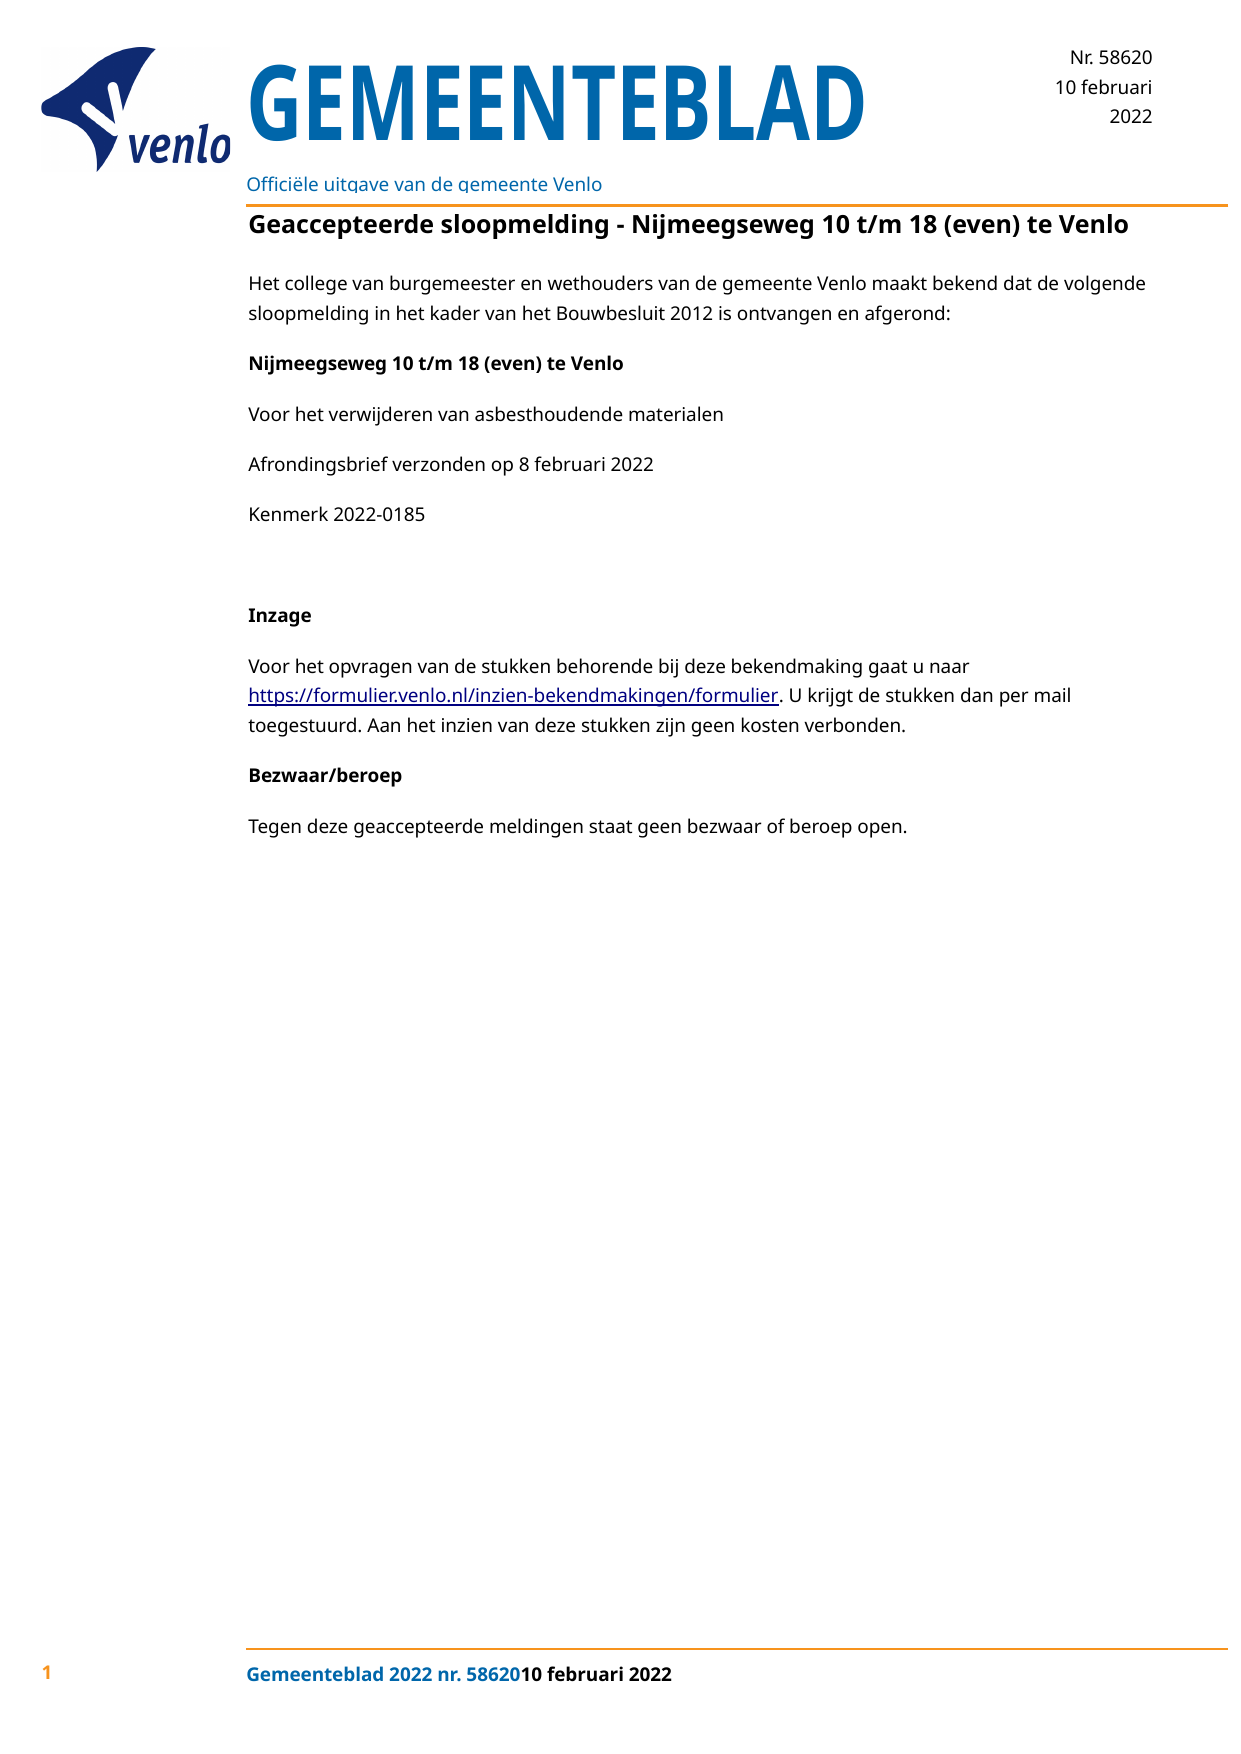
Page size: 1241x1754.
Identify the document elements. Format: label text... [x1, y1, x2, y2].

text Kenmerk 2022-0185 [248, 502, 1152, 527]
text Het college van burgemeester en wethouders van de gemeente Venlo maakt bekend dat de volgende sloopmelding in het kader van het Bouwbesluit 2012 is ontvangen en afgerond: [248, 270, 1152, 326]
text Voor het opvragen van de stukken behorende bij deze bekendmaking gaat u naar https://formulier.venlo.nl/inzien-bekendmakingen/formulier. U krijgt de stukken dan per mail toegestuurd. Aan het inzien van deze stukken zijn geen kosten verbonden. [248, 653, 1152, 738]
text Afrondingsbrief verzonden op 8 februari 2022 [248, 451, 1152, 477]
text Voor het verwijderen van asbesthoudende materialen [248, 401, 1152, 426]
text Geaccepteerde sloopmelding - Nijmeegseweg 10 t/m 18 (even) te Venlo [248, 207, 1152, 241]
text Bezwaar/beroep [248, 762, 1152, 788]
text Nijmeegseweg 10 t/m 18 (even) te Venlo [248, 350, 1152, 376]
text Tegen deze geaccepteerde meldingen staat geen bezwaar of beroep open. [248, 813, 1152, 838]
text Inzage [248, 602, 1152, 628]
picture [41, 47, 231, 172]
